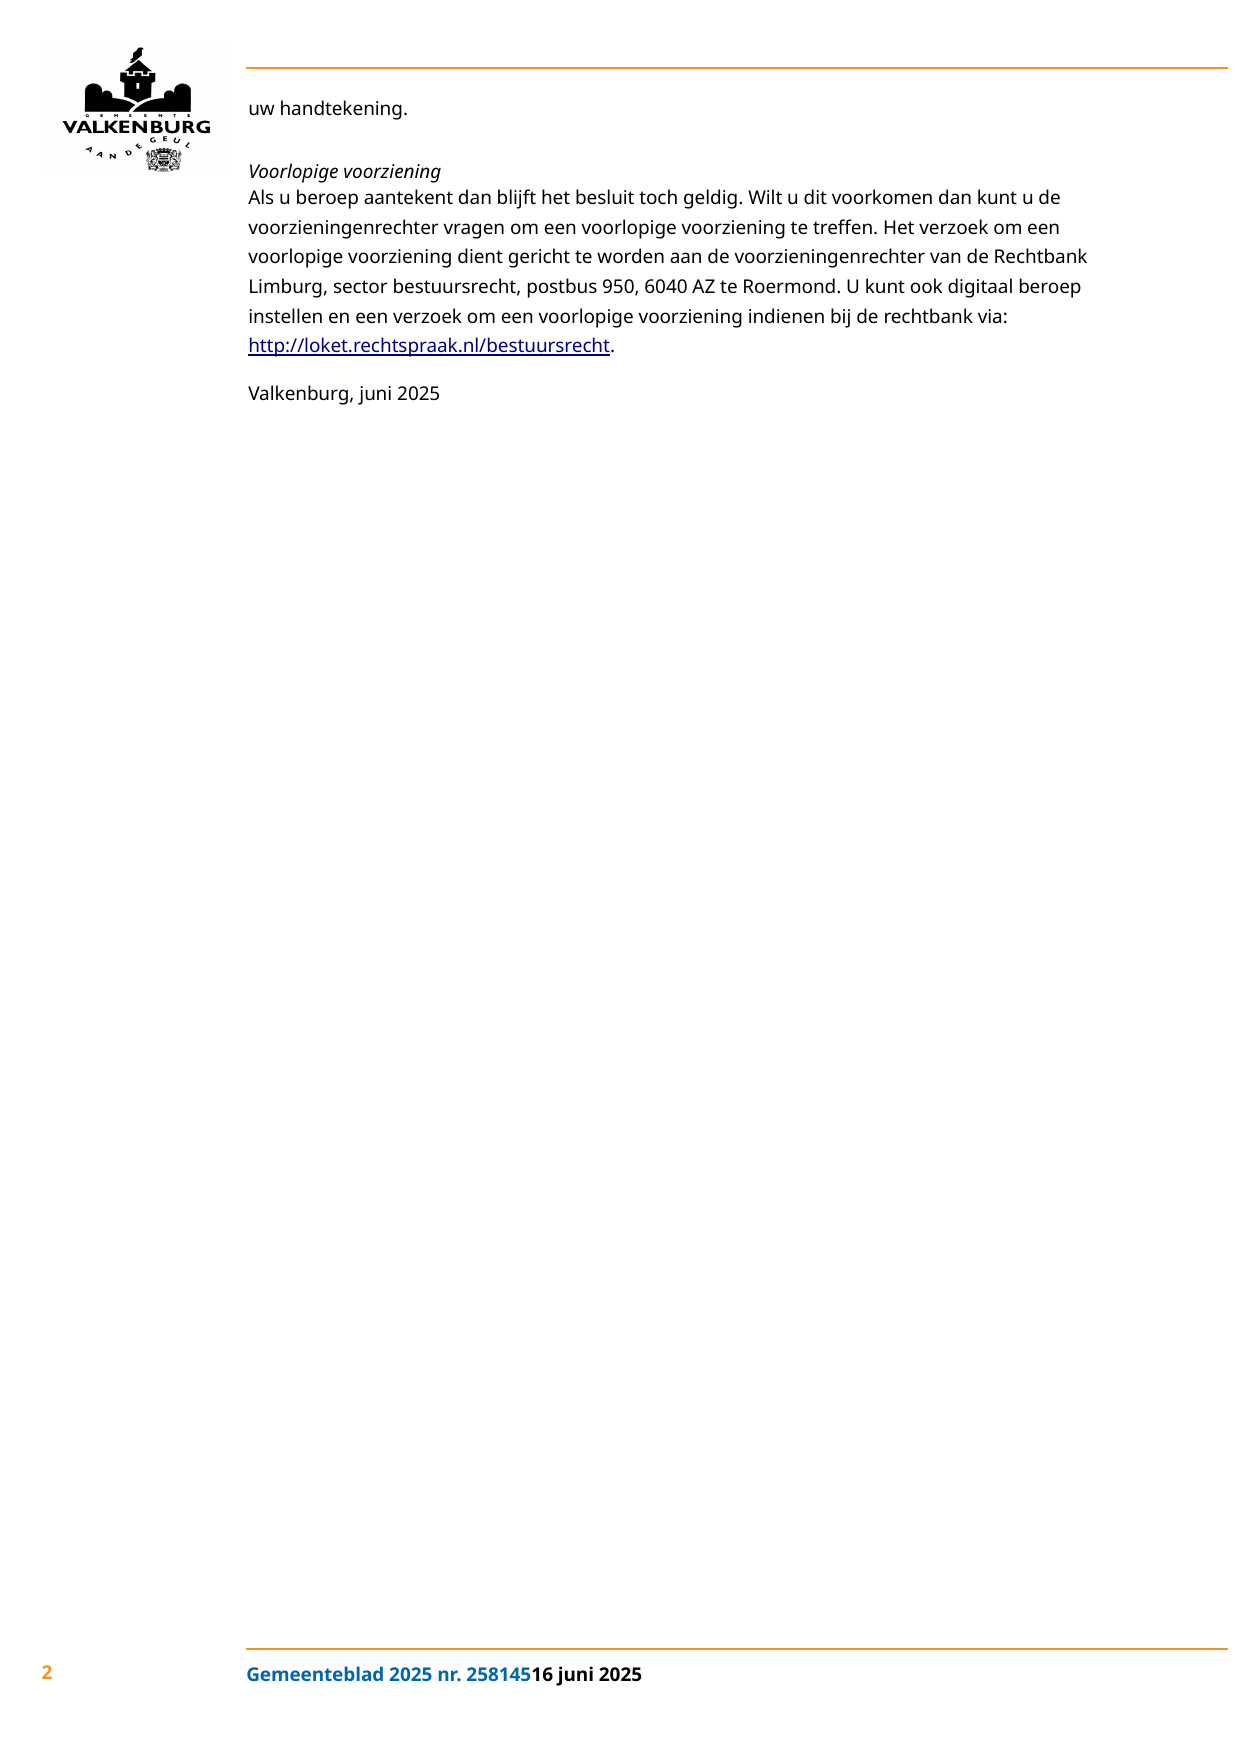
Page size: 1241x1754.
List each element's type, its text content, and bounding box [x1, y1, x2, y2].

text Voorlopige voorziening [248, 159, 1152, 184]
text Valkenburg, juni 2025 [248, 380, 1152, 406]
picture [41, 47, 231, 172]
text uw handtekening. [248, 95, 1152, 121]
text Als u beroep aantekent dan blijft het besluit toch geldig. Wilt u dit voorkomen dan kunt u de voorzieningenrechter vragen om een voorlopige voorziening te treffen. Het verzoek om een voorlopige voorziening dient gericht te worden aan de voorzieningenrechter van de Rechtbank Limburg, sector bestuursrecht, postbus 950, 6040 AZ te Roermond. U kunt ook digitaal beroep instellen en een verzoek om een voorlopige voorziening indienen bij de rechtbank via: http://loket.rechtspraak.nl/bestuursrecht. [248, 184, 1152, 358]
